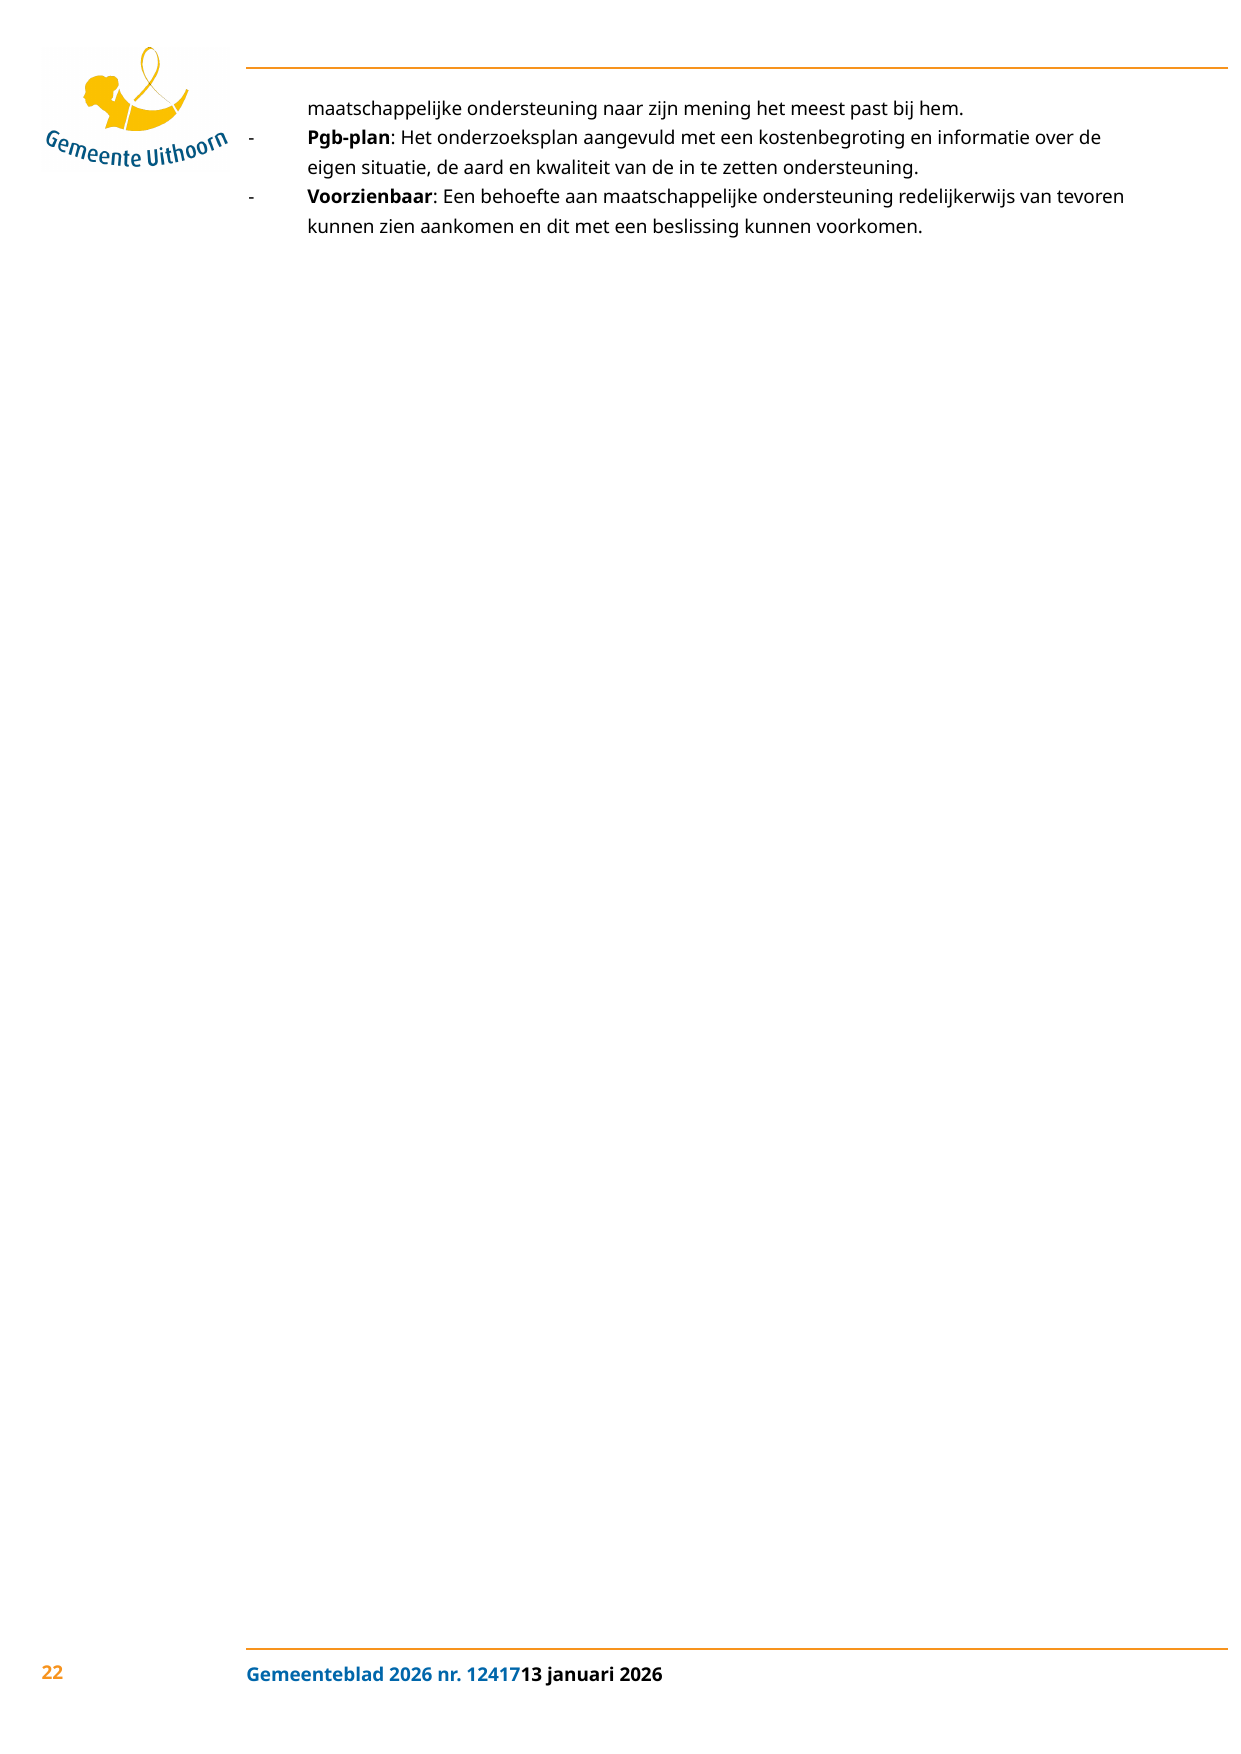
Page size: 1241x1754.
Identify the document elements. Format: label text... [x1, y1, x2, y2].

list Pgb-plan: Het onderzoeksplan aangevuld met een kostenbegroting en informatie over de eigen situatie, de aard en kwaliteit van de in te zetten ondersteuning. [248, 124, 1152, 180]
picture [41, 47, 231, 172]
list Voorzienbaar: Een behoefte aan maatschappelijke ondersteuning redelijkerwijs van tevoren kunnen zien aankomen en dit met een beslissing kunnen voorkomen. [248, 183, 1152, 239]
list maatschappelijke ondersteuning naar zijn mening het meest past bij hem. [248, 95, 1152, 121]
